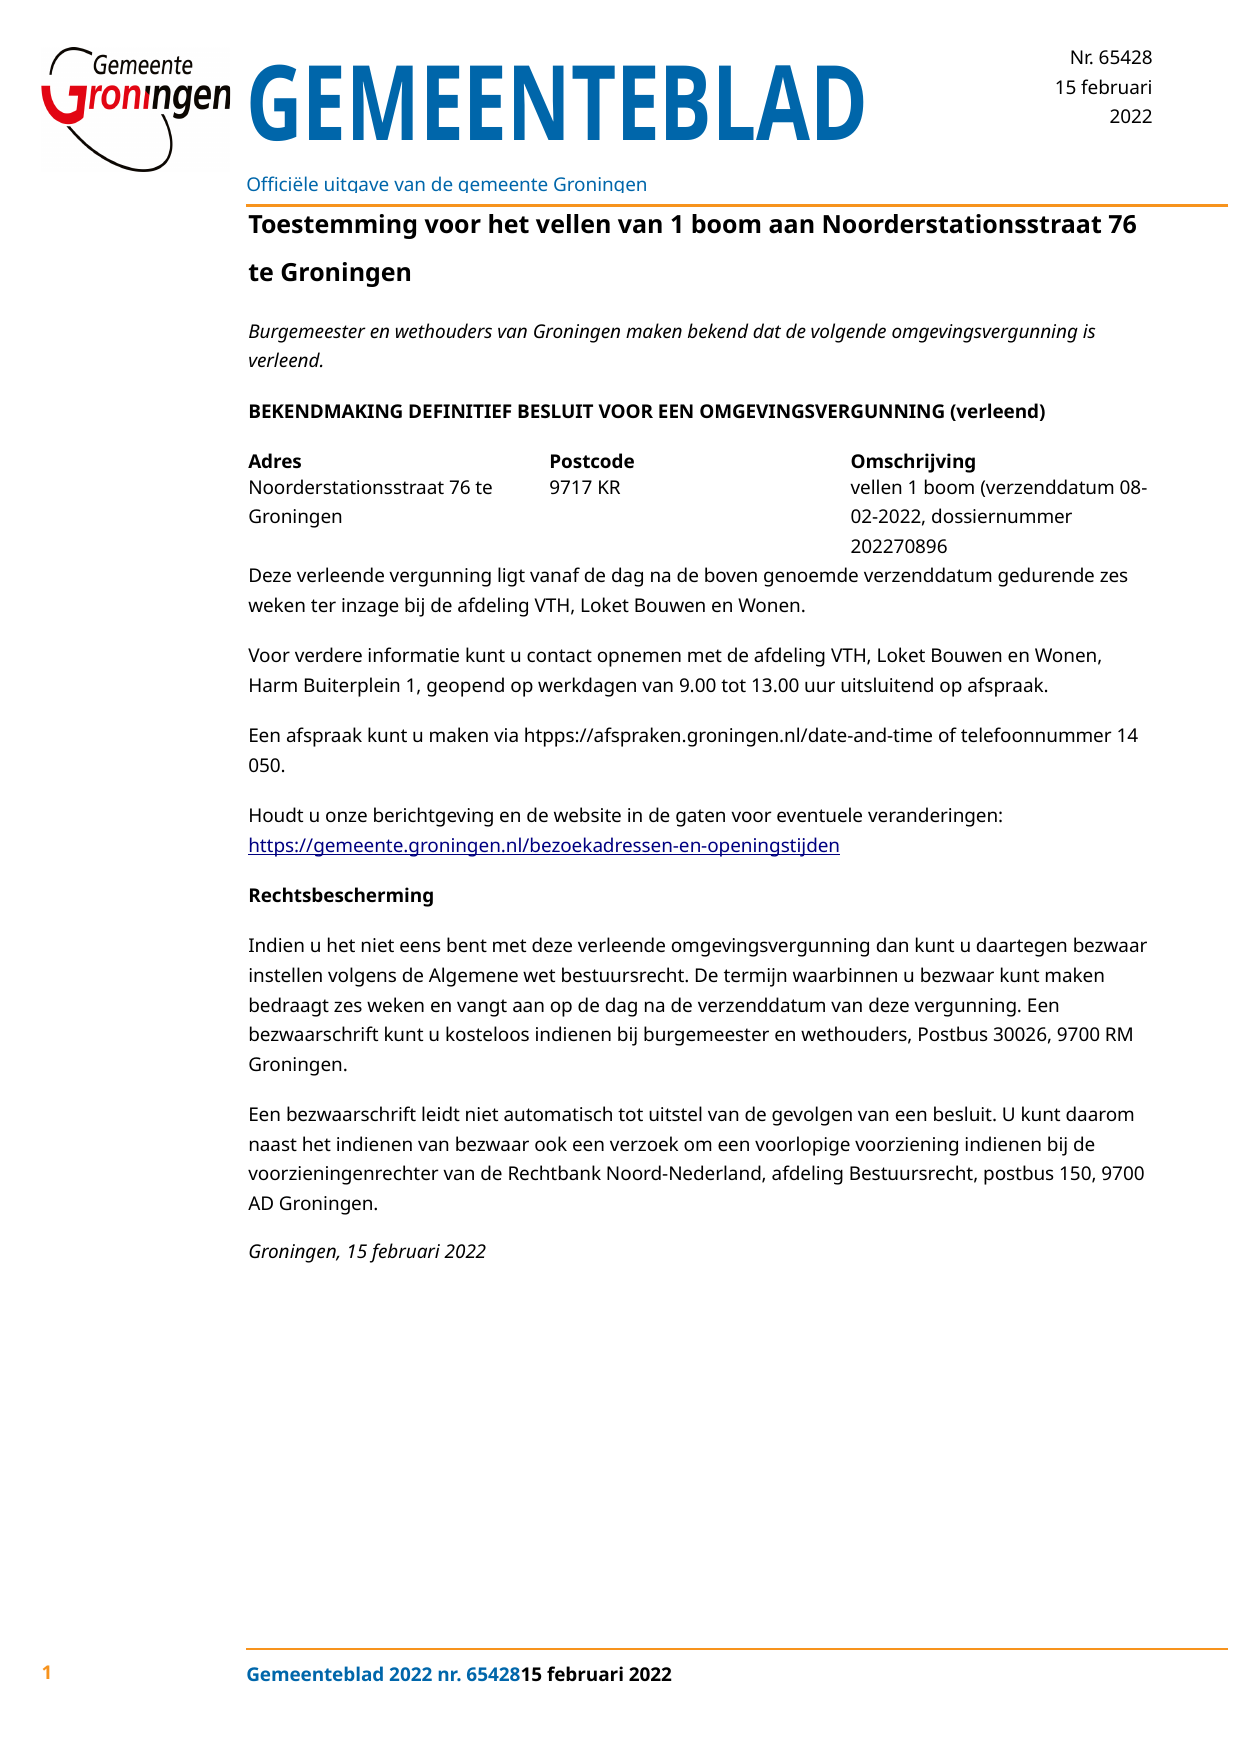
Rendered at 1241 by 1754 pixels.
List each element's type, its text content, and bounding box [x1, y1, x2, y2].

table_cell 9717 KR [549, 474, 850, 559]
text BEKENDMAKING DEFINITIEF BESLUIT VOOR EEN OMGEVINGSVERGUNNING (verleend) [248, 398, 1152, 424]
picture [41, 47, 231, 172]
text Groningen, 15 februari 2022 [248, 1238, 1152, 1264]
table_header Postcode [549, 449, 850, 474]
table_cell vellen 1 boom (verzenddatum 08-02-2022, dossiernummer 202270896 [850, 474, 1152, 559]
text Toestemming voor het vellen van 1 boom aan Noorderstationsstraat 76 te Groningen [248, 207, 1152, 288]
text Een afspraak kunt u maken via htpps://afspraken.groningen.nl/date-and-time of telefoonnummer 14 050. [248, 722, 1152, 778]
table_header Omschrijving [850, 449, 1152, 474]
text Voor verdere informatie kunt u contact opnemen met de afdeling VTH, Loket Bouwen en Wonen, Harm Buiterplein 1, geopend op werkdagen van 9.00 tot 13.00 uur uitsluitend op afspraak. [248, 642, 1152, 698]
text Indien u het niet eens bent met deze verleende omgevingsvergunning dan kunt u daartegen bezwaar instellen volgens de Algemene wet bestuursrecht. De termijn waarbinnen u bezwaar kunt maken bedraagt zes weken en vangt aan op de dag na de verzenddatum van deze vergunning. Een bezwaarschrift kunt u kosteloos indienen bij burgemeester en wethouders, Postbus 30026, 9700 RM Groningen. [248, 933, 1152, 1077]
text Houdt u onze berichtgeving en de website in de gaten voor eventuele veranderingen: https://gemeente.groningen.nl/bezoekadressen-en-openingstijden [248, 802, 1152, 858]
table_cell Noorderstationsstraat 76 te Groningen [248, 474, 549, 559]
text Rechtsbescherming [248, 882, 1152, 908]
table_header Adres [248, 449, 549, 474]
text Burgemeester en wethouders van Groningen maken bekend dat de volgende omgevingsvergunning is verleend. [248, 318, 1152, 373]
text Deze verleende vergunning ligt vanaf de dag na de boven genoemde verzenddatum gedurende zes weken ter inzage bij de afdeling VTH, Loket Bouwen en Wonen. [248, 562, 1152, 618]
text Een bezwaarschrift leidt niet automatisch tot uitstel van de gevolgen van een besluit. U kunt daarom naast het indienen van bezwaar ook een verzoek om een voorlopige voorziening indienen bij de voorzieningenrechter van de Rechtbank Noord-Nederland, afdeling Bestuursrecht, postbus 150, 9700 AD Groningen. [248, 1101, 1152, 1216]
